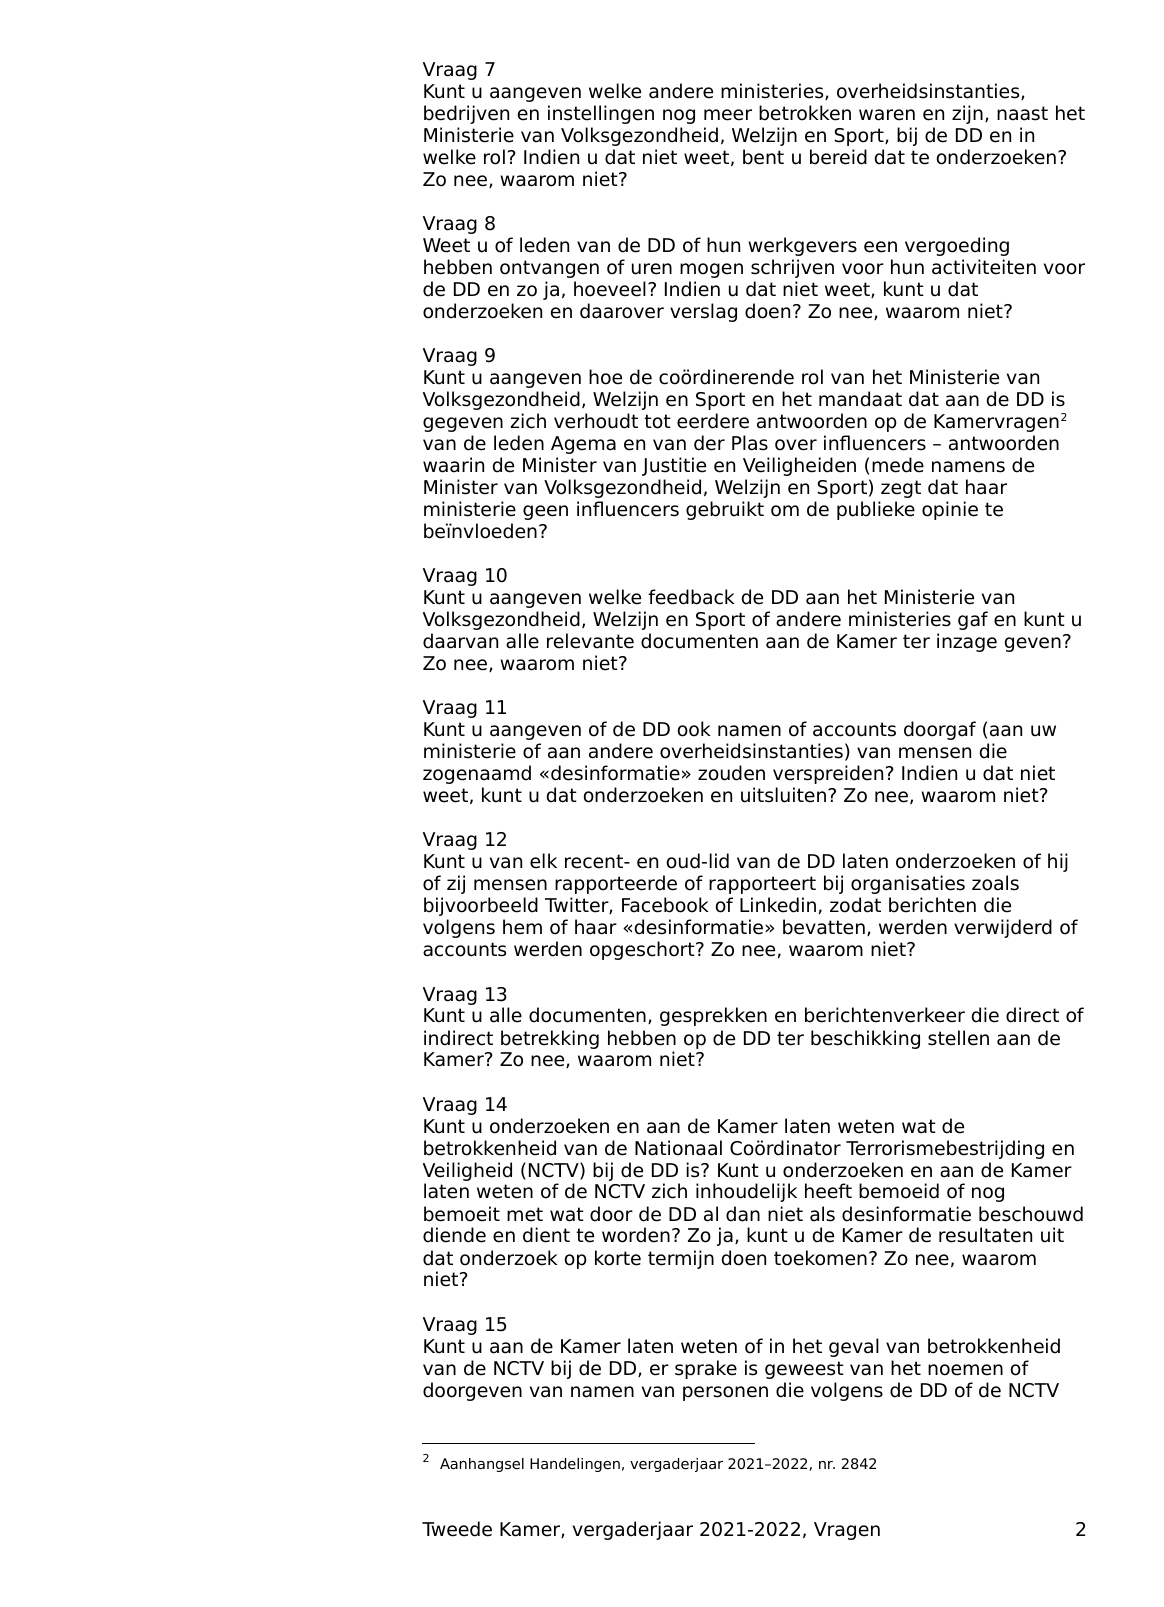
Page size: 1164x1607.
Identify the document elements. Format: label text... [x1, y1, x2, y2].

text Vraag 12 [422, 829, 1087, 851]
text Vraag 7 [422, 59, 1087, 81]
text Kunt u alle documenten, gesprekken en berichtenverkeer die direct of indirect betrekking hebben op de DD ter beschikking stellen aan de Kamer? Zo nee, waarom niet? [422, 1005, 1087, 1071]
text Vraag 15 [422, 1313, 1087, 1336]
text Vraag 8 [422, 213, 1087, 235]
text Kunt u aan de Kamer laten weten of in het geval van betrokkenheid van de NCTV bij de DD, er sprake is geweest van het noemen of doorgeven van namen van personen die volgens de DD of de NCTV [422, 1336, 1087, 1401]
text Vraag 11 [422, 697, 1087, 719]
text Kunt u aangeven hoe de coördinerende rol van het Ministerie van Volksgezondheid, Welzijn en Sport en het mandaat dat aan de DD is gegeven zich verhoudt tot eerdere antwoorden op de Kamervragen van de leden Agema en van der Plas over influencers – antwoorden waarin de Minister van Justitie en Veiligheiden (mede namens de Minister van Volksgezondheid, Welzijn en Sport) zegt dat haar ministerie geen influencers gebruikt om de publieke opinie te beïnvloeden? [422, 367, 1087, 543]
text Kunt u aangeven welke feedback de DD aan het Ministerie van Volksgezondheid, Welzijn en Sport of andere ministeries gaf en kunt u daarvan alle relevante documenten aan de Kamer ter inzage geven? Zo nee, waarom niet? [422, 587, 1087, 675]
text Kunt u aangeven welke andere ministeries, overheidsinstanties, bedrijven en instellingen nog meer betrokken waren en zijn, naast het Ministerie van Volksgezondheid, Welzijn en Sport, bij de DD en in welke rol? Indien u dat niet weet, bent u bereid dat te onderzoeken? Zo nee, waarom niet? [422, 81, 1087, 191]
text Vraag 14 [422, 1093, 1087, 1116]
text Kunt u onderzoeken en aan de Kamer laten weten wat de betrokkenheid van de Nationaal Coördinator Terrorismebestrijding en Veiligheid (NCTV) bij de DD is? Kunt u onderzoeken en aan de Kamer laten weten of de NCTV zich inhoudelijk heeft bemoeid of nog bemoeit met wat door de DD al dan niet als desinformatie beschouwd diende en dient te worden? Zo ja, kunt u de Kamer de resultaten uit dat onderzoek op korte termijn doen toekomen? Zo nee, waarom niet? [422, 1116, 1087, 1291]
text Kunt u aangeven of de DD ook namen of accounts doorgaf (aan uw ministerie of aan andere overheidsinstanties) van mensen die zogenaamd «desinformatie» zouden verspreiden? Indien u dat niet weet, kunt u dat onderzoeken en uitsluiten? Zo nee, waarom niet? [422, 719, 1087, 807]
text Kunt u van elk recent- en oud-lid van de DD laten onderzoeken of hij of zij mensen rapporteerde of rapporteert bij organisaties zoals bijvoorbeeld Twitter, Facebook of Linkedin, zodat berichten die volgens hem of haar «desinformatie» bevatten, werden verwijderd of accounts werden opgeschort? Zo nee, waarom niet? [422, 851, 1087, 961]
text Vraag 10 [422, 565, 1087, 587]
text Vraag 13 [422, 983, 1087, 1005]
text Vraag 9 [422, 345, 1087, 367]
text Weet u of leden van de DD of hun werkgevers een vergoeding hebben ontvangen of uren mogen schrijven voor hun activiteiten voor de DD en zo ja, hoeveel? Indien u dat niet weet, kunt u dat onderzoeken en daarover verslag doen? Zo nee, waarom niet? [422, 235, 1087, 323]
text Aanhangsel Handelingen, vergaderjaar 2021–2022, nr. 2842 [422, 1452, 1087, 1474]
